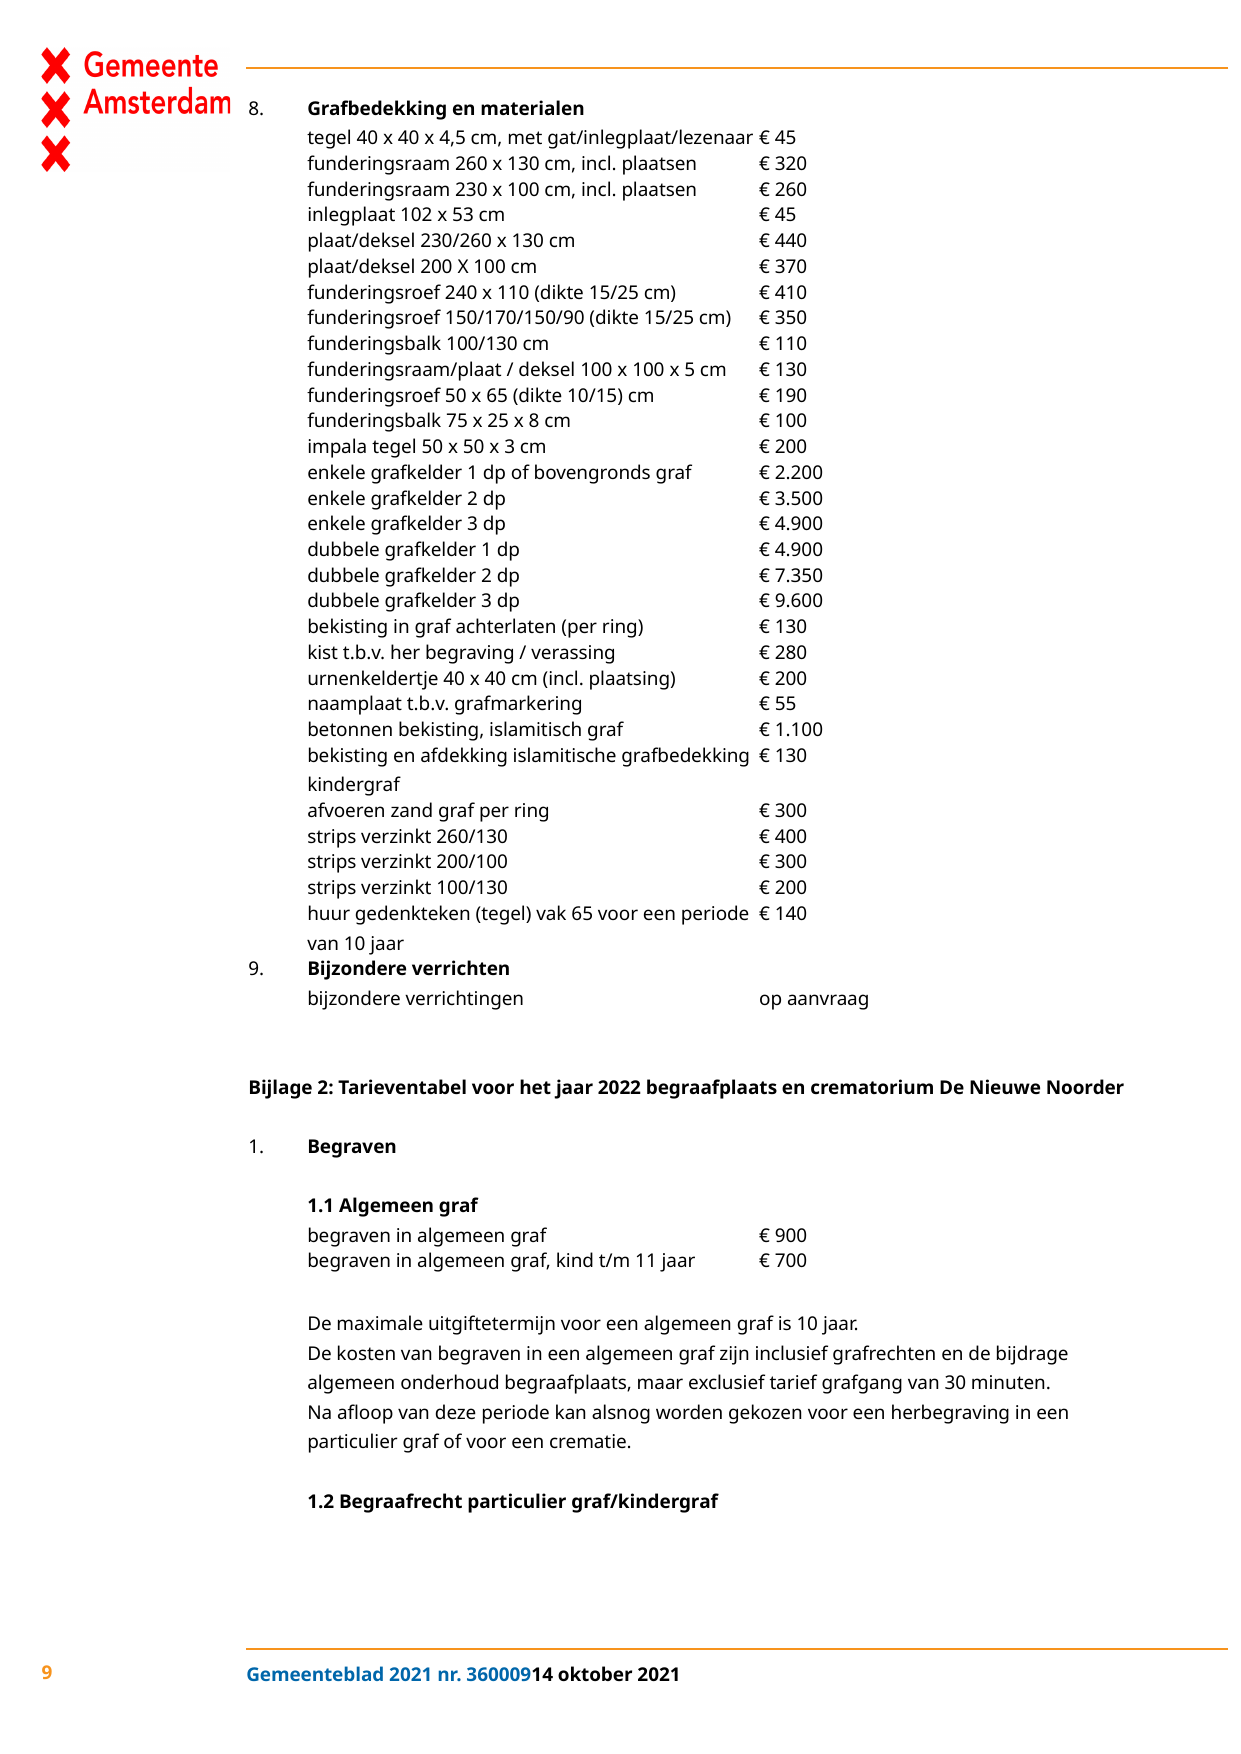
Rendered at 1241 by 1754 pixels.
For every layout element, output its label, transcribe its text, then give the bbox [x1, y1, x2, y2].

table_cell enkele grafkelder 2 dp [307, 485, 759, 510]
table_cell huur gedenkteken (tegel) vak 65 voor een periode van 10 jaar [307, 900, 759, 956]
table_cell € 200 [759, 875, 1211, 900]
table_cell € 200 [759, 433, 1211, 459]
table_cell € 100 [759, 408, 1211, 433]
list De kosten van begraven in een algemeen graf zijn inclusief grafrechten en de bijdrage algemeen onderhoud begraafplaats, maar exclusief tarief grafgang van 30 minuten. [248, 1340, 1152, 1395]
table_cell € 140 [759, 900, 1211, 956]
table_cell inlegplaat 102 x 53 cm [307, 202, 759, 227]
table_cell strips verzinkt 200/100 [307, 849, 759, 874]
table_cell enkele grafkelder 1 dp of bovengronds graf [307, 459, 759, 485]
table_cell € 45 [759, 202, 1211, 227]
table_cell € 280 [759, 639, 1211, 665]
table_cell € 300 [759, 849, 1211, 874]
table_cell dubbele grafkelder 2 dp [307, 562, 759, 588]
list 1.2 Begraafrecht particulier graf/kindergraf [248, 1488, 1152, 1514]
table_cell € 130 [759, 356, 1211, 382]
table_cell € 350 [759, 305, 1211, 330]
table_cell € 300 [759, 797, 1211, 823]
table_cell naamplaat t.b.v. grafmarkering [307, 691, 759, 716]
list 1.1 Algemeen graf [248, 1192, 1152, 1218]
table_cell urnenkeldertje 40 x 40 cm (incl. plaatsing) [307, 665, 759, 691]
list Begraven [248, 1133, 1152, 1159]
table_cell enkele grafkelder 3 dp [307, 510, 759, 536]
table_cell € 190 [759, 382, 1211, 407]
table_cell € 260 [759, 176, 1211, 202]
table_cell € 9.600 [759, 588, 1211, 613]
table_cell € 110 [759, 330, 1211, 356]
table_cell funderingsroef 240 x 110 (dikte 15/25 cm) [307, 279, 759, 304]
table_cell kist t.b.v. her begraving / verassing [307, 639, 759, 665]
table_cell € 130 [759, 742, 1211, 797]
table_cell bekisting en afdekking islamitische grafbedekking kindergraf [307, 742, 759, 797]
table_cell € 370 [759, 253, 1211, 279]
table_cell € 700 [759, 1248, 1211, 1273]
table_cell € 1.100 [759, 716, 1211, 742]
table_header € 45 [759, 125, 1211, 150]
table_cell funderingsroef 50 x 65 (dikte 10/15) cm [307, 382, 759, 407]
table_cell impala tegel 50 x 50 x 3 cm [307, 433, 759, 459]
list Na afloop van deze periode kan alsnog worden gekozen voor een herbegraving in een particulier graf of voor een crematie. [248, 1399, 1152, 1454]
list Grafbedekking en materialen [248, 95, 1152, 121]
table_header tegel 40 x 40 x 4,5 cm, met gat/inlegplaat/lezenaar [307, 125, 759, 150]
table_cell dubbele grafkelder 1 dp [307, 536, 759, 562]
list De maximale uitgiftetermijn voor een algemeen graf is 10 jaar. [248, 1310, 1152, 1336]
table_cell € 55 [759, 691, 1211, 716]
table_cell betonnen bekisting, islamitisch graf [307, 716, 759, 742]
table_cell € 130 [759, 613, 1211, 639]
table_cell € 4.900 [759, 510, 1211, 536]
table_cell € 4.900 [759, 536, 1211, 562]
table_cell funderingsbalk 100/130 cm [307, 330, 759, 356]
table_cell funderingsbalk 75 x 25 x 8 cm [307, 408, 759, 433]
table_cell € 440 [759, 228, 1211, 253]
table_cell € 320 [759, 150, 1211, 176]
table_cell dubbele grafkelder 3 dp [307, 588, 759, 613]
table_cell strips verzinkt 100/130 [307, 875, 759, 900]
table_cell afvoeren zand graf per ring [307, 797, 759, 823]
table_cell funderingsroef 150/170/150/90 (dikte 15/25 cm) [307, 305, 759, 330]
list Bijzondere verrichten [248, 956, 1152, 981]
table_header € 900 [759, 1222, 1211, 1248]
table_cell € 410 [759, 279, 1211, 304]
table_cell funderingsraam 230 x 100 cm, incl. plaatsen [307, 176, 759, 202]
table_header op aanvraag [759, 985, 1211, 1011]
table_cell plaat/deksel 200 X 100 cm [307, 253, 759, 279]
table_cell funderingsraam/plaat / deksel 100 x 100 x 5 cm [307, 356, 759, 382]
table_cell funderingsraam 260 x 130 cm, incl. plaatsen [307, 150, 759, 176]
table_cell plaat/deksel 230/260 x 130 cm [307, 228, 759, 253]
table_cell € 2.200 [759, 459, 1211, 485]
table_header begraven in algemeen graf [307, 1222, 759, 1248]
table_cell € 400 [759, 823, 1211, 849]
table_cell € 200 [759, 665, 1211, 691]
picture [41, 47, 231, 172]
table_cell begraven in algemeen graf, kind t/m 11 jaar [307, 1248, 759, 1273]
table_cell bekisting in graf achterlaten (per ring) [307, 613, 759, 639]
table_cell € 3.500 [759, 485, 1211, 510]
table_cell strips verzinkt 260/130 [307, 823, 759, 849]
table_header bijzondere verrichtingen [307, 985, 759, 1011]
table_cell € 7.350 [759, 562, 1211, 588]
text Bijlage 2: Tarieventabel voor het jaar 2022 begraafplaats en crematorium De Nieuwe Noorder [248, 1074, 1152, 1099]
